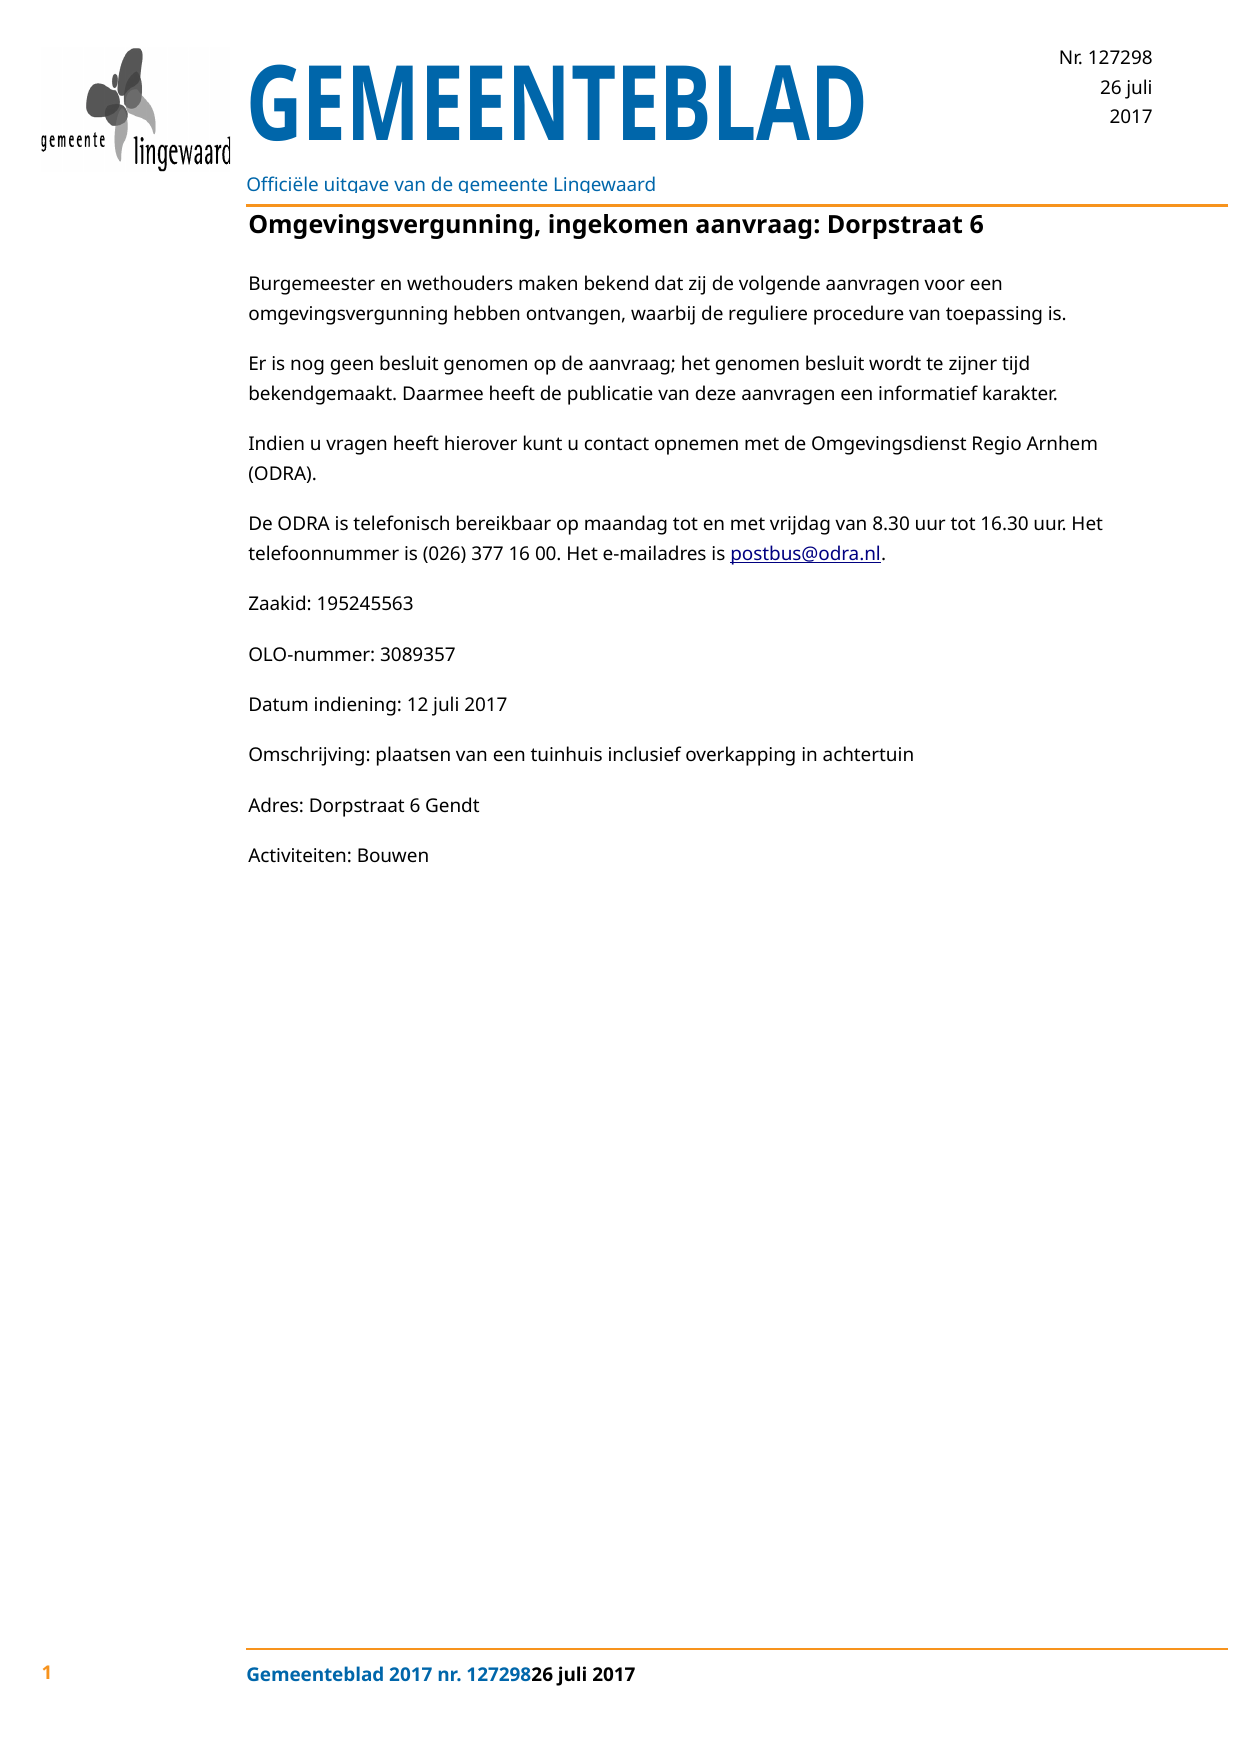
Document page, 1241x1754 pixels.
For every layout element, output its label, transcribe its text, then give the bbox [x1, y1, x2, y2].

text De ODRA is telefonisch bereikbaar op maandag tot en met vrijdag van 8.30 uur tot 16.30 uur. Het telefoonnummer is (026) 377 16 00. Het e-mailadres is postbus@odra.nl. [248, 510, 1152, 566]
text Omschrijving: plaatsen van een tuinhuis inclusief overkapping in achtertuin [248, 742, 1152, 767]
text Burgemeester en wethouders maken bekend dat zij de volgende aanvragen voor een omgevingsvergunning hebben ontvangen, waarbij de reguliere procedure van toepassing is. [248, 270, 1152, 326]
text Activiteiten: Bouwen [248, 842, 1152, 868]
text Datum indiening: 12 juli 2017 [248, 691, 1152, 717]
text Omgevingsvergunning, ingekomen aanvraag: Dorpstraat 6 [248, 207, 1152, 241]
text Adres: Dorpstraat 6 Gendt [248, 792, 1152, 818]
picture [41, 47, 231, 172]
text OLO-nummer: 3089357 [248, 641, 1152, 666]
text Zaakid: 195245563 [248, 590, 1152, 616]
text Indien u vragen heeft hierover kunt u contact opnemen met de Omgevingsdienst Regio Arnhem (ODRA). [248, 430, 1152, 486]
text Er is nog geen besluit genomen op de aanvraag; het genomen besluit wordt te zijner tijd bekendgemaakt. Daarmee heeft de publicatie van deze aanvragen een informatief karakter. [248, 350, 1152, 406]
